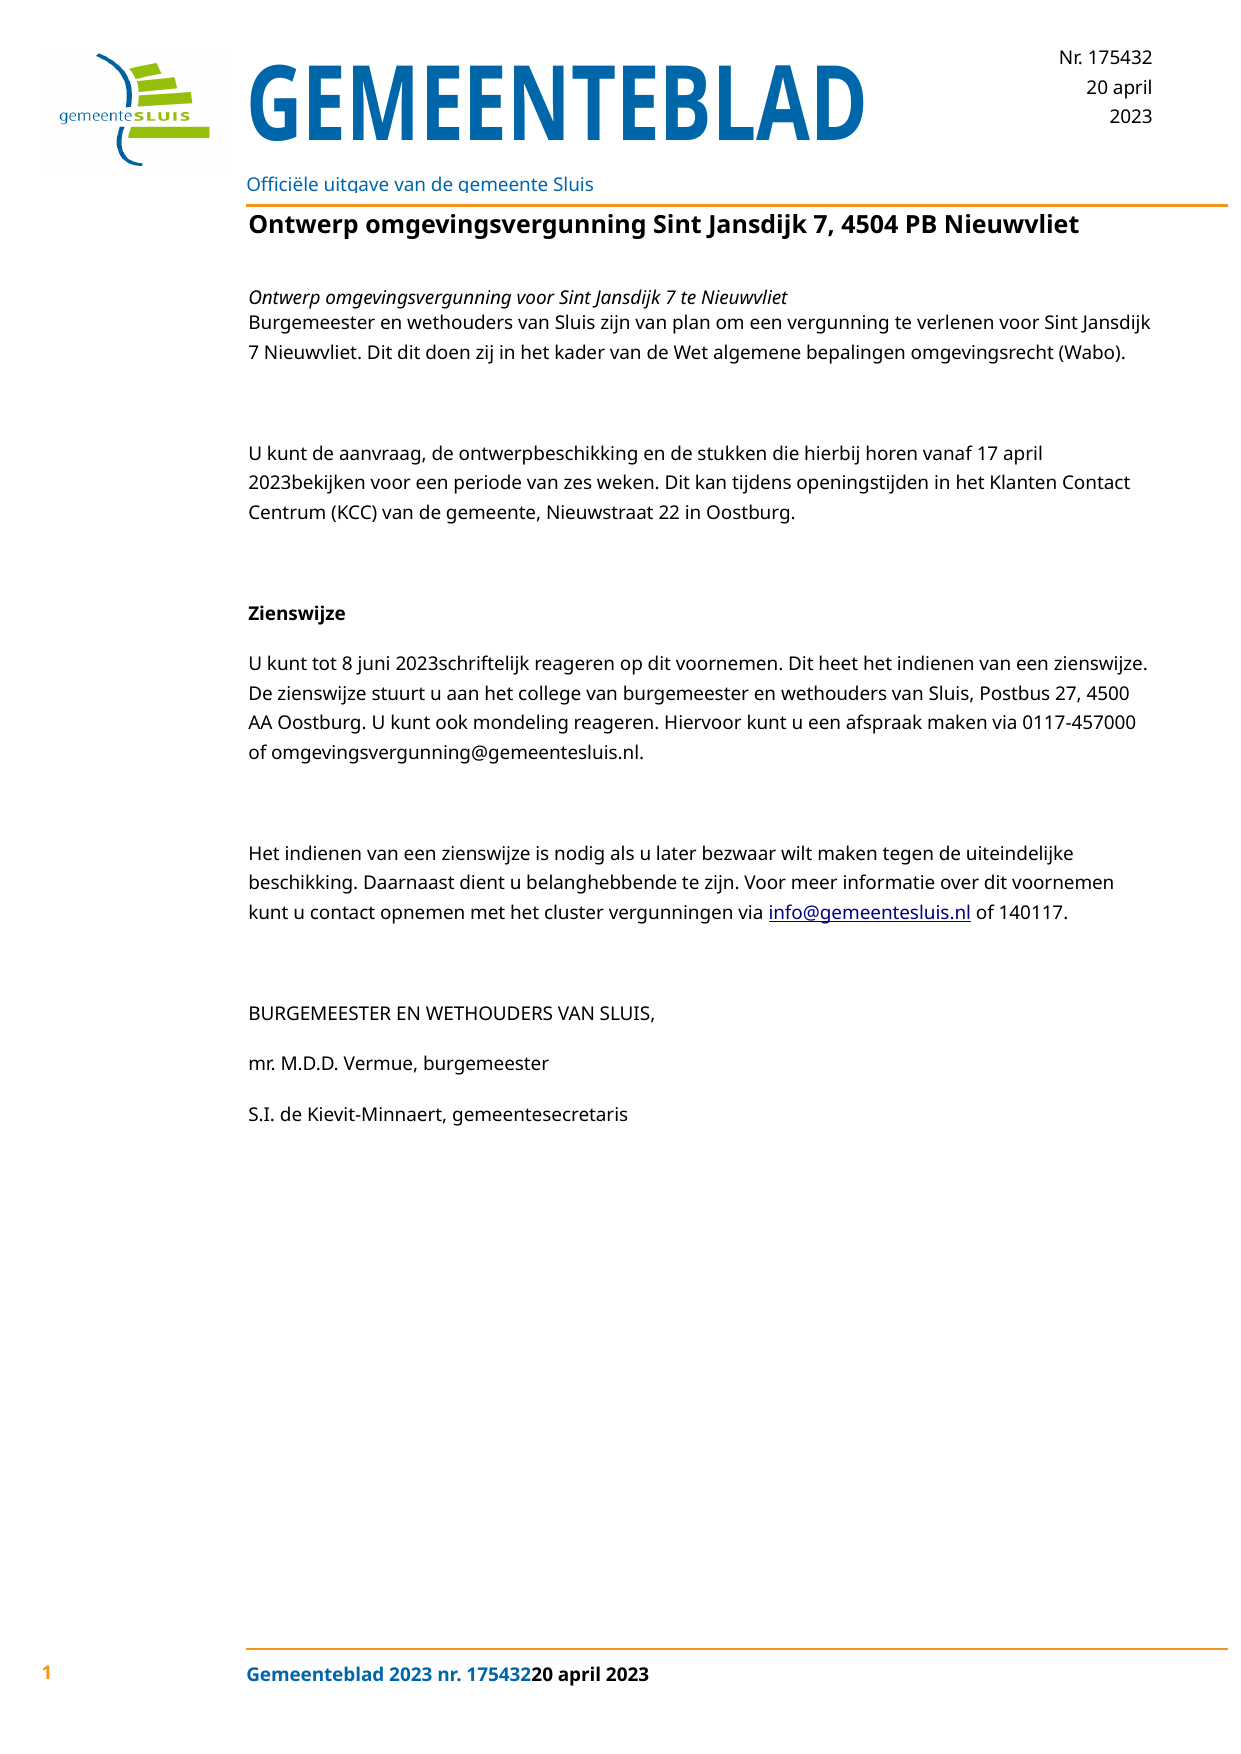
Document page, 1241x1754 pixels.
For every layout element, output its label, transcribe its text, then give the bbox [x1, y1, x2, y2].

text Het indienen van een zienswijze is nodig als u later bezwaar wilt maken tegen de uiteindelijke beschikking. Daarnaast dient u belanghebbende te zijn. Voor meer informatie over dit voornemen kunt u contact opnemen met het cluster vergunningen via info@gemeentesluis.nl of 140117. [248, 840, 1152, 925]
picture [41, 47, 231, 172]
text Zienswijze [248, 600, 1152, 626]
text U kunt tot 8 juni 2023schriftelijk reageren op dit voornemen. Dit heet het indienen van een zienswijze. De zienswijze stuurt u aan het college van burgemeester en wethouders van Sluis, Postbus 27, 4500 AA Oostburg. U kunt ook mondeling reageren. Hiervoor kunt u een afspraak maken via 0117-457000 of omgevingsvergunning@gemeentesluis.nl. [248, 650, 1152, 765]
text Ontwerp omgevingsvergunning voor Sint Jansdijk 7 te Nieuwvliet [248, 284, 1152, 309]
text BURGEMEESTER EN WETHOUDERS VAN SLUIS, [248, 1000, 1152, 1026]
text Burgemeester en wethouders van Sluis zijn van plan om een vergunning te verlenen voor Sint Jansdijk 7 Nieuwvliet. Dit dit doen zij in het kader van de Wet algemene bepalingen omgevingsrecht (Wabo). [248, 309, 1152, 365]
text mr. M.D.D. Vermue, burgemeester [248, 1050, 1152, 1076]
text S.I. de Kievit-Minnaert, gemeentesecretaris [248, 1101, 1152, 1127]
text U kunt de aanvraag, de ontwerpbeschikking en de stukken die hierbij horen vanaf 17 april 2023bekijken voor een periode van zes weken. Dit kan tijdens openingstijden in het Klanten Contact Centrum (KCC) van de gemeente, Nieuwstraat 22 in Oostburg. [248, 440, 1152, 525]
text Ontwerp omgevingsvergunning Sint Jansdijk 7, 4504 PB Nieuwvliet [248, 207, 1152, 241]
